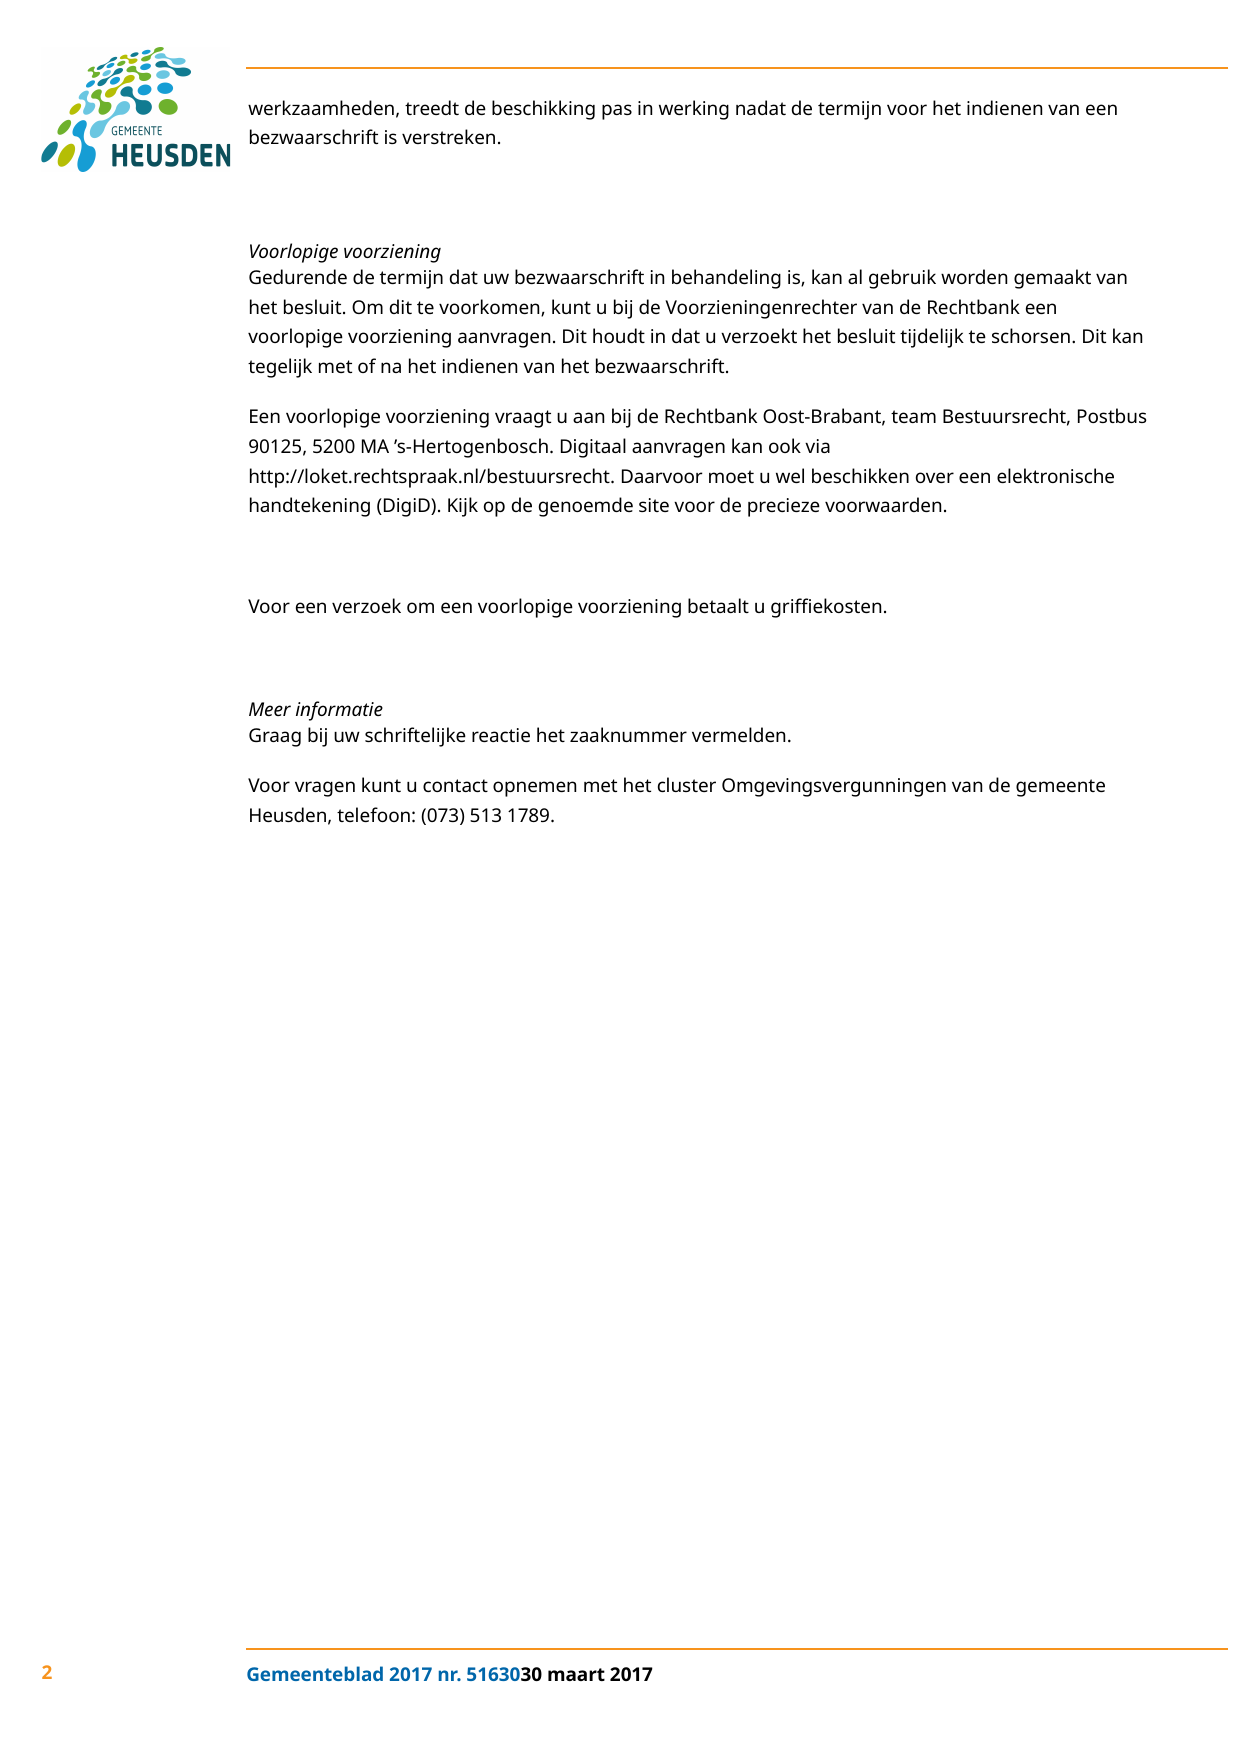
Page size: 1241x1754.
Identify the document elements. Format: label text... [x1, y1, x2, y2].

text Een voorlopige voorziening vraagt u aan bij de Rechtbank Oost-Brabant, team Bestuursrecht, Postbus 90125, 5200 MA ’s-Hertogenbosch. Digitaal aanvragen kan ook via http://loket.rechtspraak.nl/bestuursrecht. Daarvoor moet u wel beschikken over een elektronische handtekening (DigiD). Kijk op de genoemde site voor de precieze voorwaarden. [248, 404, 1152, 518]
text Voor vragen kunt u contact opnemen met het cluster Omgevingsvergunningen van de gemeente Heusden, telefoon: (073) 513 1789. [248, 773, 1152, 828]
text Graag bij uw schriftelijke reactie het zaaknummer vermelden. [248, 722, 1152, 748]
text Voor een verzoek om een voorlopige voorziening betaalt u griffiekosten. [248, 593, 1152, 619]
text Meer informatie [248, 696, 1152, 722]
picture [41, 47, 231, 172]
text Gedurende de termijn dat uw bezwaarschrift in behandeling is, kan al gebruik worden gemaakt van het besluit. Om dit te voorkomen, kunt u bij de Voorzieningenrechter van de Rechtbank een voorlopige voorziening aanvragen. Dit houdt in dat u verzoekt het besluit tijdelijk te schorsen. Dit kan tegelijk met of na het indienen van het bezwaarschrift. [248, 264, 1152, 379]
text werkzaamheden, treedt de beschikking pas in werking nadat de termijn voor het indienen van een bezwaarschrift is verstreken. [248, 95, 1152, 150]
text Voorlopige voorziening [248, 239, 1152, 264]
